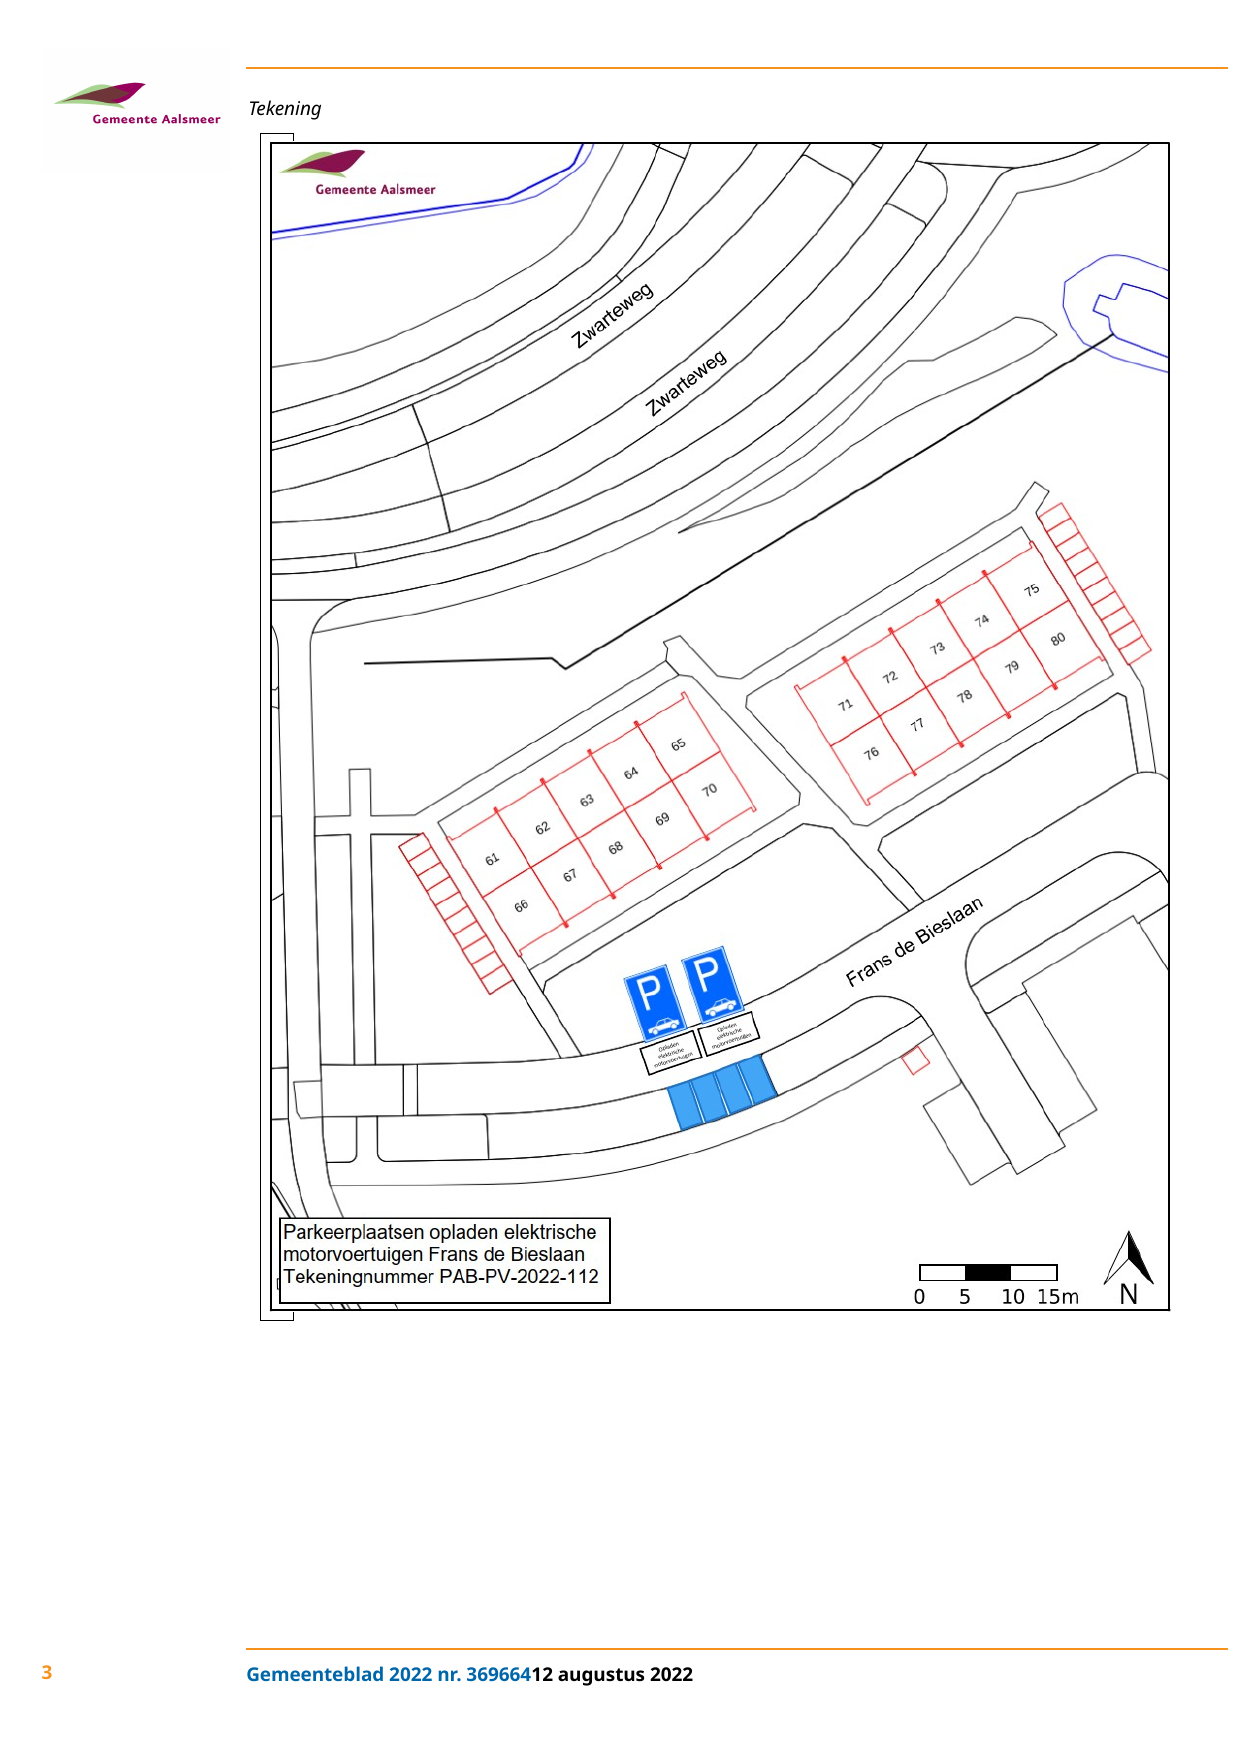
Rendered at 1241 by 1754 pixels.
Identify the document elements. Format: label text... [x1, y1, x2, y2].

picture [268, 141, 1173, 1312]
text Tekening [248, 95, 1152, 121]
picture [41, 47, 231, 172]
